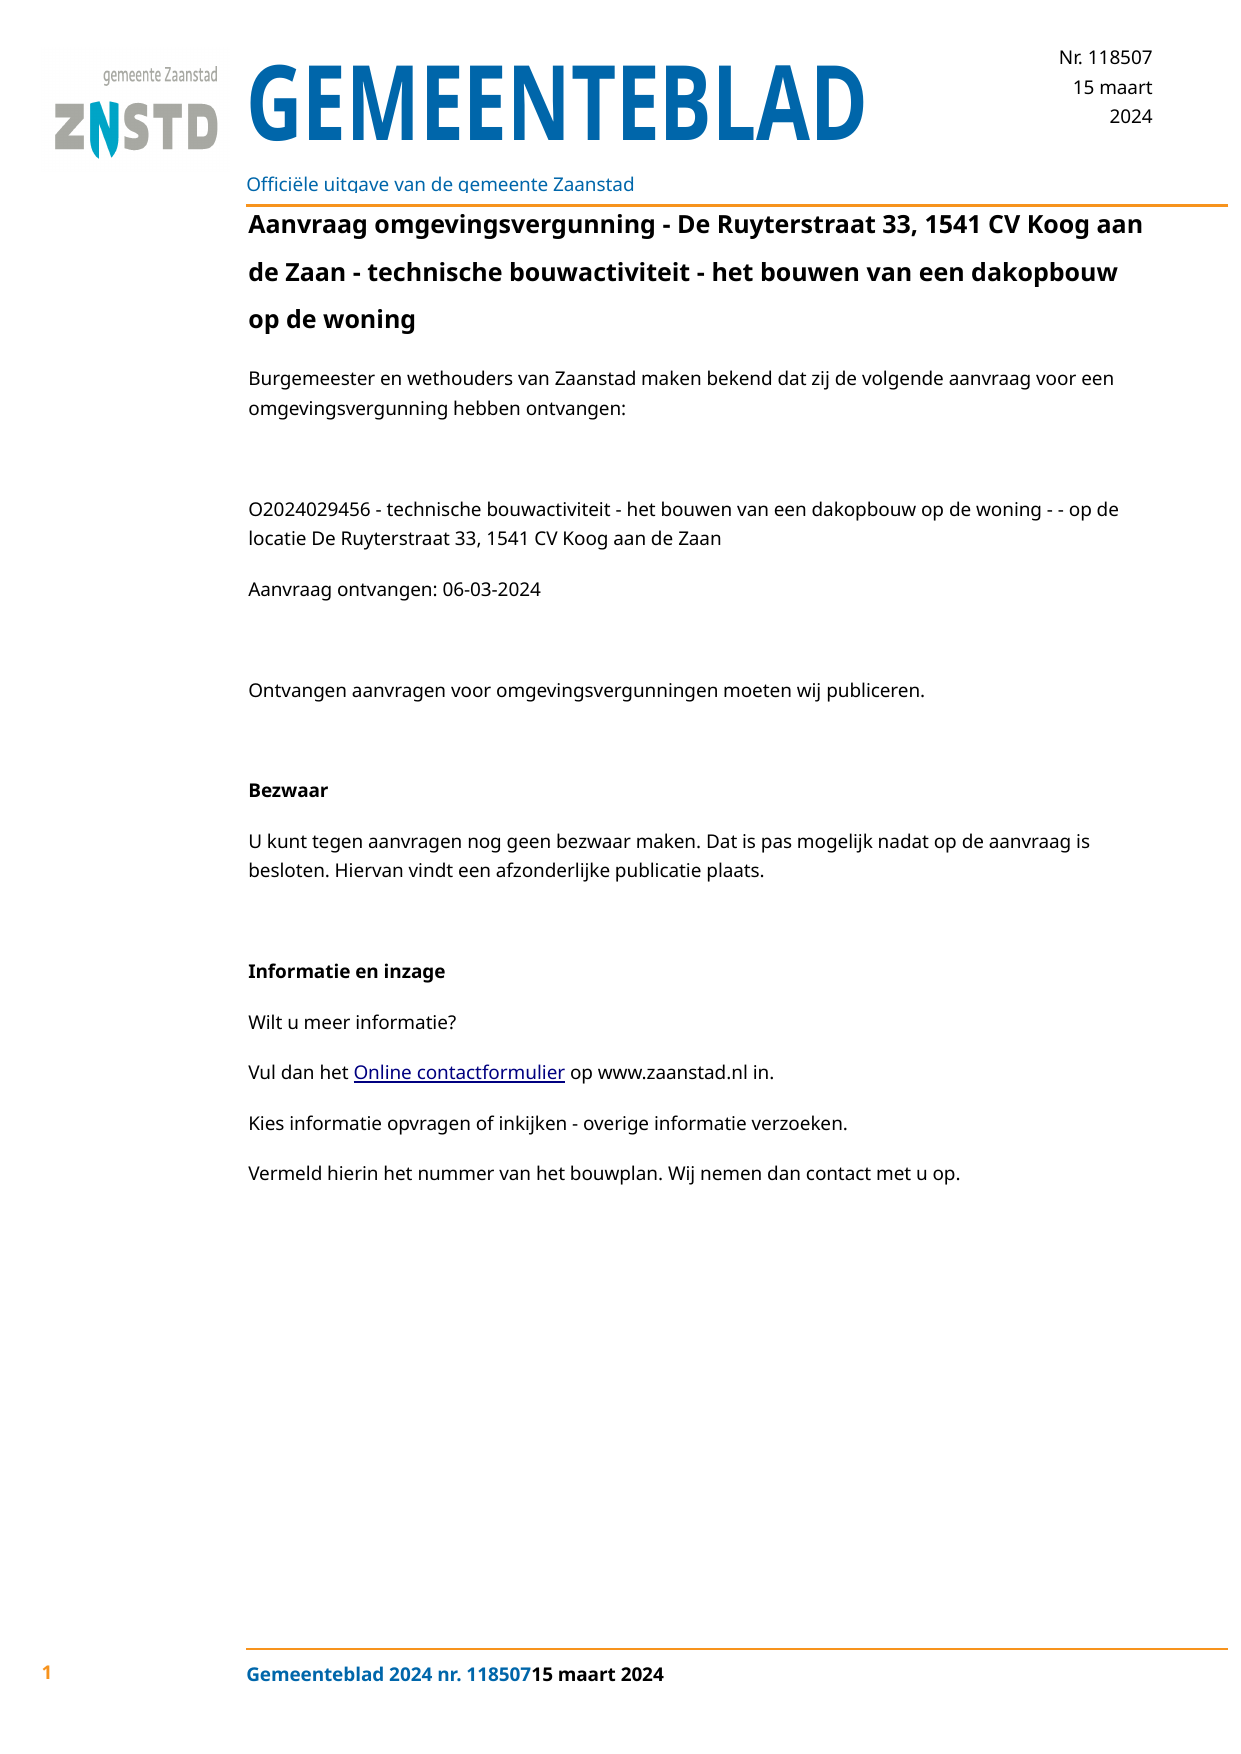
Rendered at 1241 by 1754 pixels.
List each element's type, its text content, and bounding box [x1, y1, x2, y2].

text Kies informatie opvragen of inkijken - overige informatie verzoeken. [248, 1110, 1152, 1135]
picture [41, 47, 231, 172]
text Vermeld hierin het nummer van het bouwplan. Wij nemen dan contact met u op. [248, 1160, 1152, 1186]
text Ontvangen aanvragen voor omgevingsvergunningen moeten wij publiceren. [248, 677, 1152, 702]
text Vul dan het Online contactformulier op www.zaanstad.nl in. [248, 1059, 1152, 1085]
text Wilt u meer informatie? [248, 1009, 1152, 1034]
text O2024029456 - technische bouwactiviteit - het bouwen van een dakopbouw op de woning - - op de locatie De Ruyterstraat 33, 1541 CV Koog aan de Zaan [248, 496, 1152, 551]
text Bezwaar [248, 778, 1152, 803]
text Aanvraag ontvangen: 06-03-2024 [248, 576, 1152, 602]
text Burgemeester en wethouders van Zaanstad maken bekend dat zij de volgende aanvraag voor een omgevingsvergunning hebben ontvangen: [248, 366, 1152, 421]
text Aanvraag omgevingsvergunning - De Ruyterstraat 33, 1541 CV Koog aan de Zaan - technische bouwactiviteit - het bouwen van een dakopbouw op de woning [248, 207, 1152, 336]
text U kunt tegen aanvragen nog geen bezwaar maken. Dat is pas mogelijk nadat op de aanvraag is besloten. Hiervan vindt een afzonderlijke publicatie plaats. [248, 828, 1152, 883]
text Informatie en inzage [248, 958, 1152, 984]
